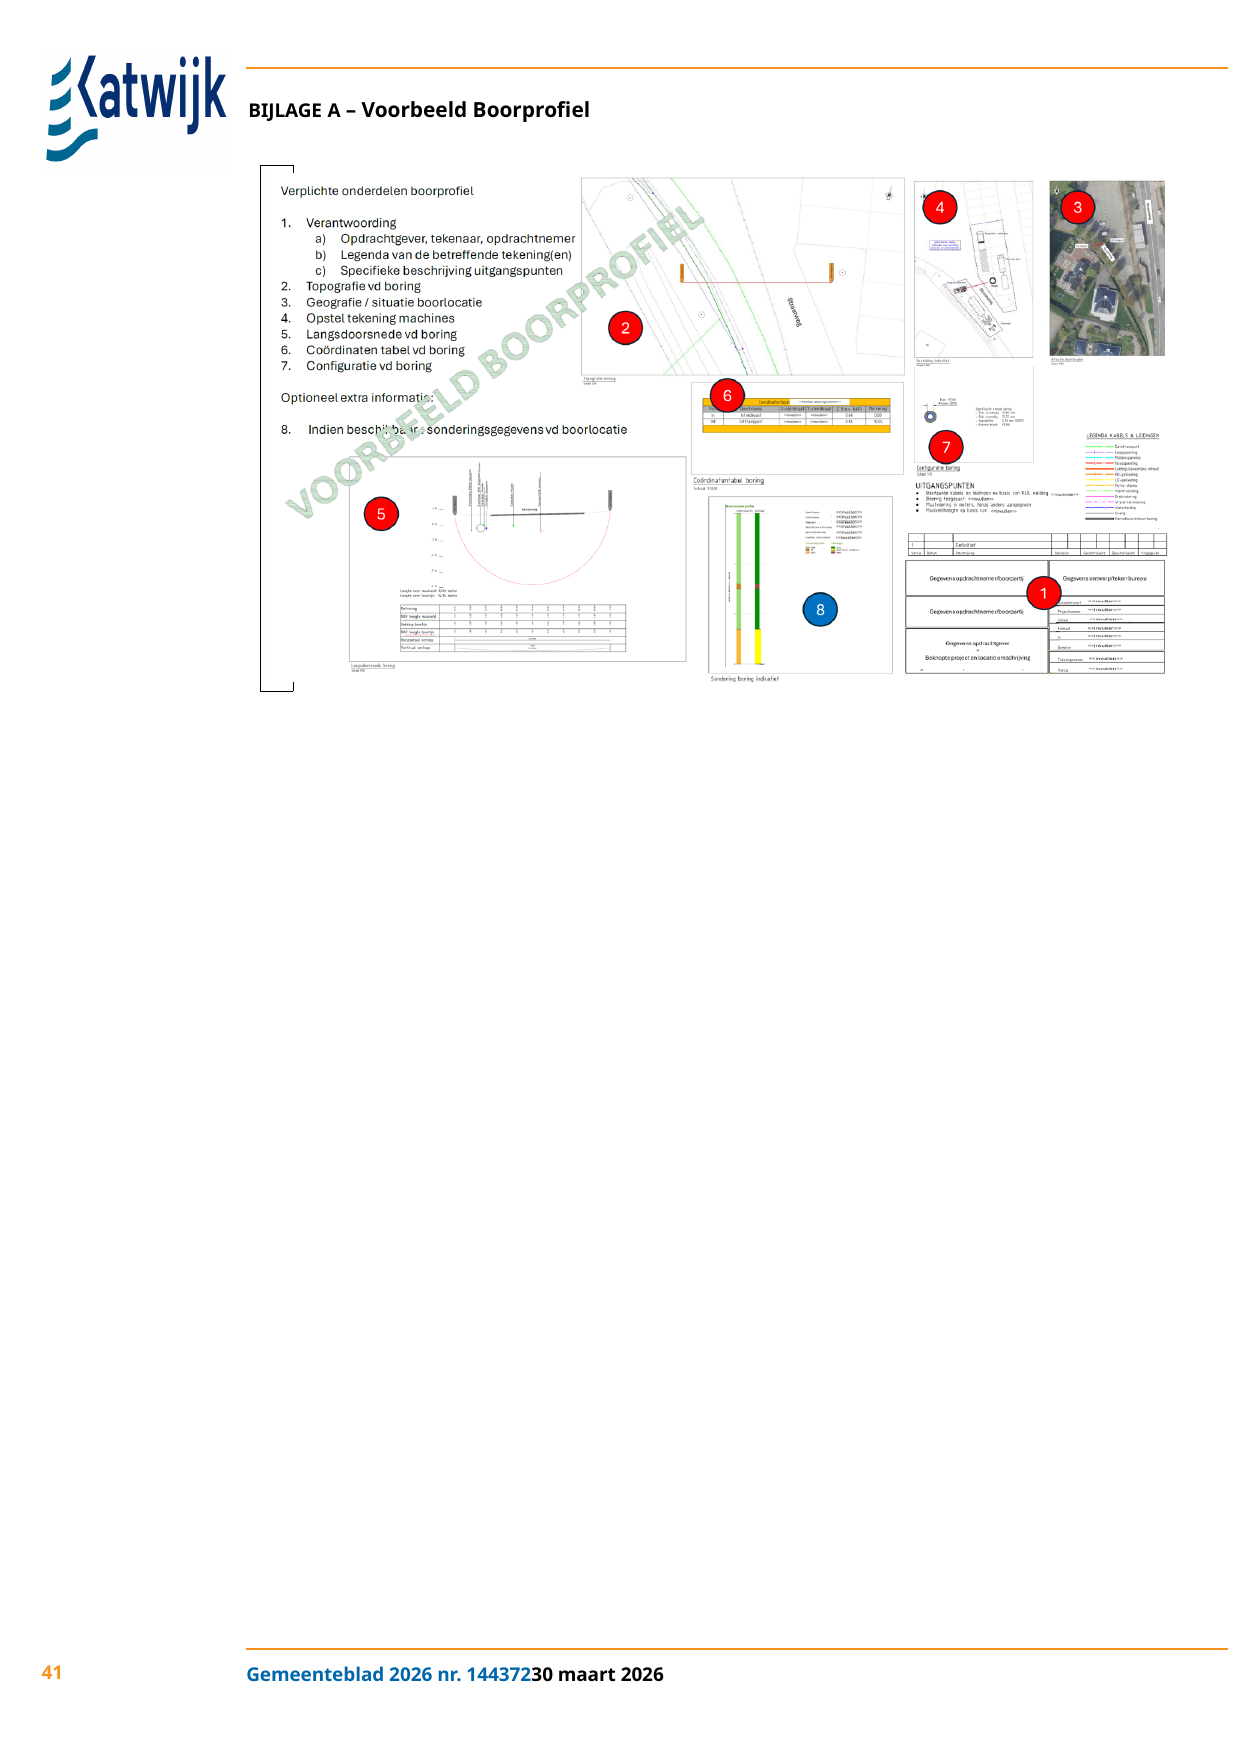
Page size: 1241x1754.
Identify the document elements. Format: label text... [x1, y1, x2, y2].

picture [268, 173, 1173, 682]
picture [41, 47, 231, 172]
text BIJLAGE A – Voorbeeld Boorprofiel [248, 95, 1152, 123]
